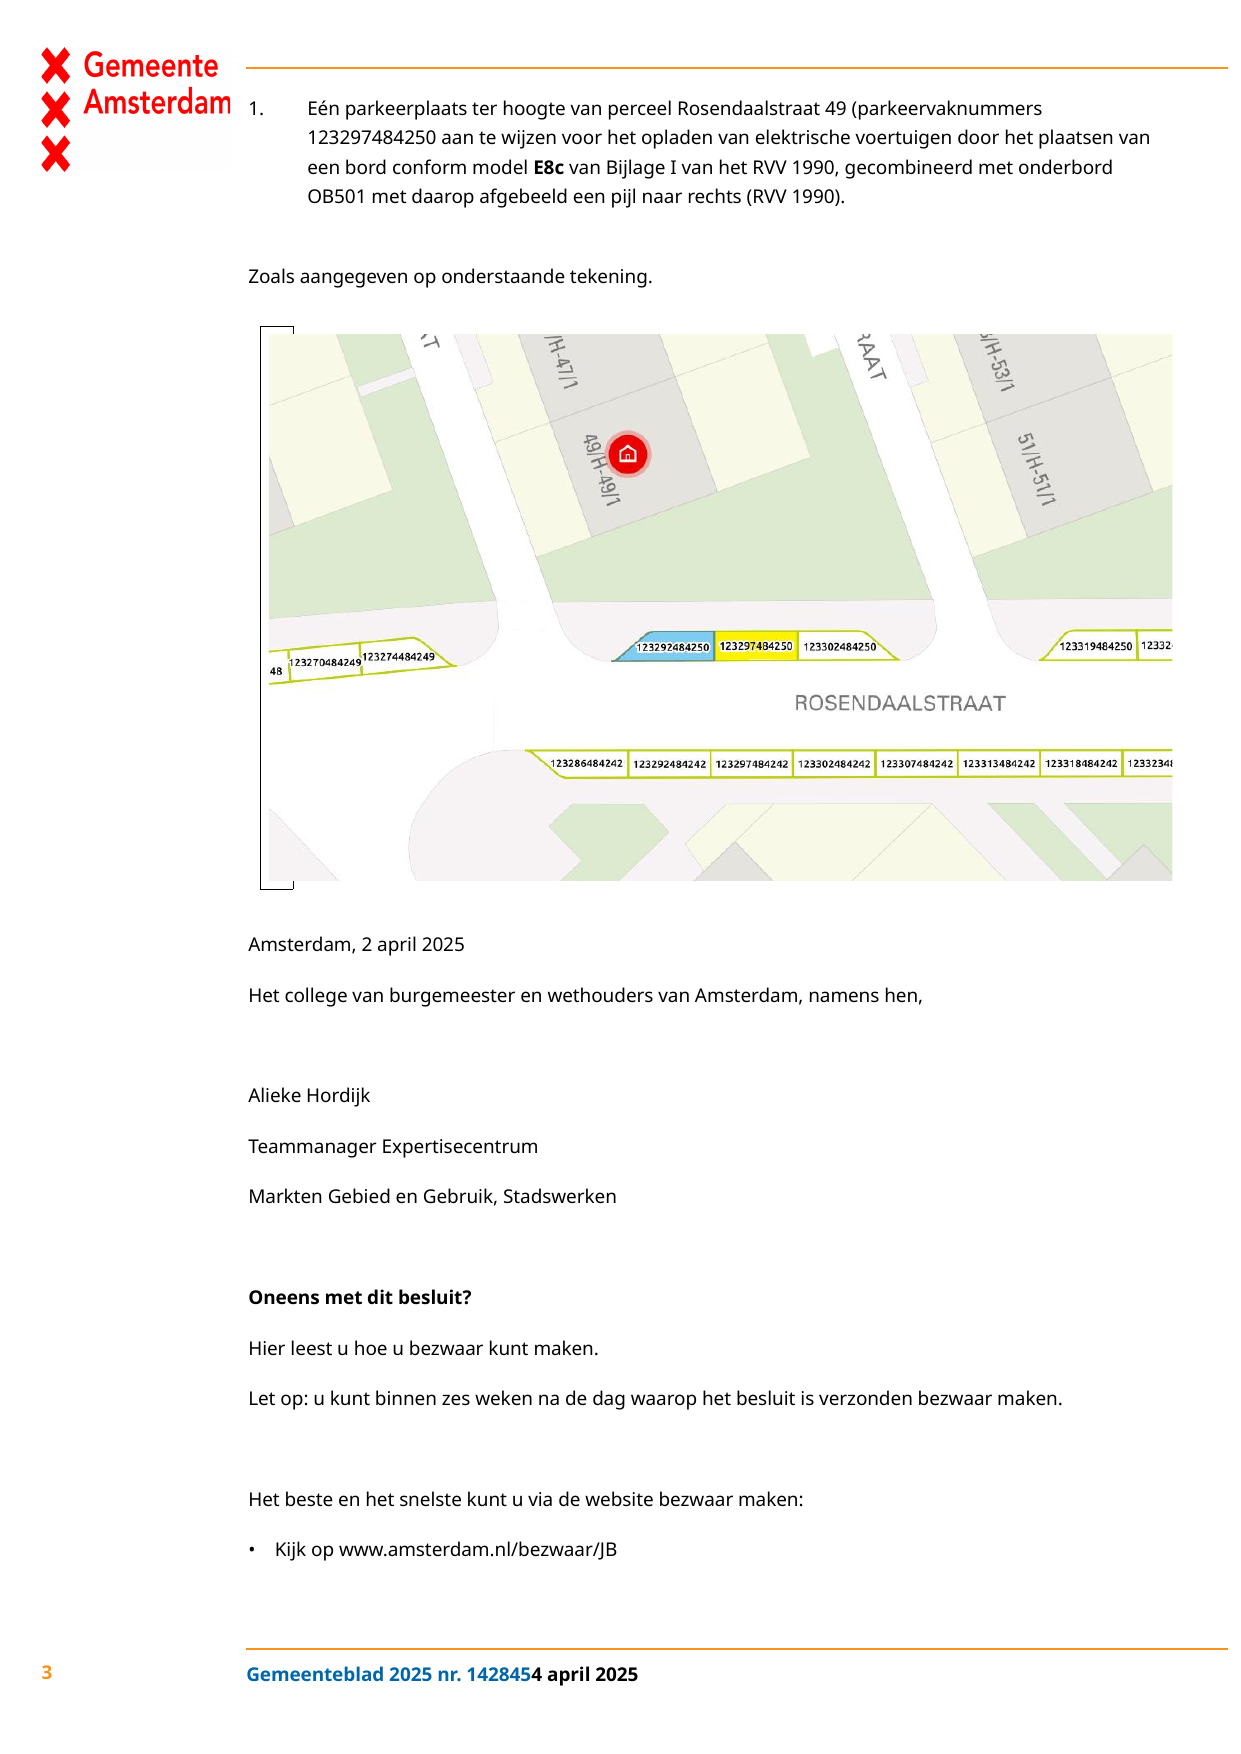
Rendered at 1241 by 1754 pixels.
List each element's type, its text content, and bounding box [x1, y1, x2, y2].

text • Kijk op www.amsterdam.nl/bezwaar/JB [248, 1536, 1152, 1562]
picture [41, 47, 231, 172]
text Oneens met dit besluit? [248, 1284, 1152, 1310]
text Zoals aangegeven op onderstaande tekening. [248, 263, 1152, 289]
text Het beste en het snelste kunt u via de website bezwaar maken: [248, 1486, 1152, 1512]
text Alieke Hordijk [248, 1083, 1152, 1108]
text Let op: u kunt binnen zes weken na de dag waarop het besluit is verzonden bezwaar maken. [248, 1385, 1152, 1411]
text Het college van burgemeester en wethouders van Amsterdam, namens hen, [248, 982, 1152, 1008]
text Teammanager Expertisecentrum [248, 1133, 1152, 1159]
text Markten Gebied en Gebruik, Stadswerken [248, 1183, 1152, 1209]
text Hier leest u hoe u bezwaar kunt maken. [248, 1335, 1152, 1361]
picture [268, 334, 1173, 881]
text Amsterdam, 2 april 2025 [248, 931, 1152, 957]
list Eén parkeerplaats ter hoogte van perceel Rosendaalstraat 49 (parkeervaknummers 123297484250 aan te wijzen voor het opladen van elektrische voertuigen door het plaatsen van een bord conform model E8c van Bijlage I van het RVV 1990, gecombineerd met onderbord OB501 met daarop afgebeeld een pijl naar rechts (RVV 1990). [248, 95, 1152, 209]
